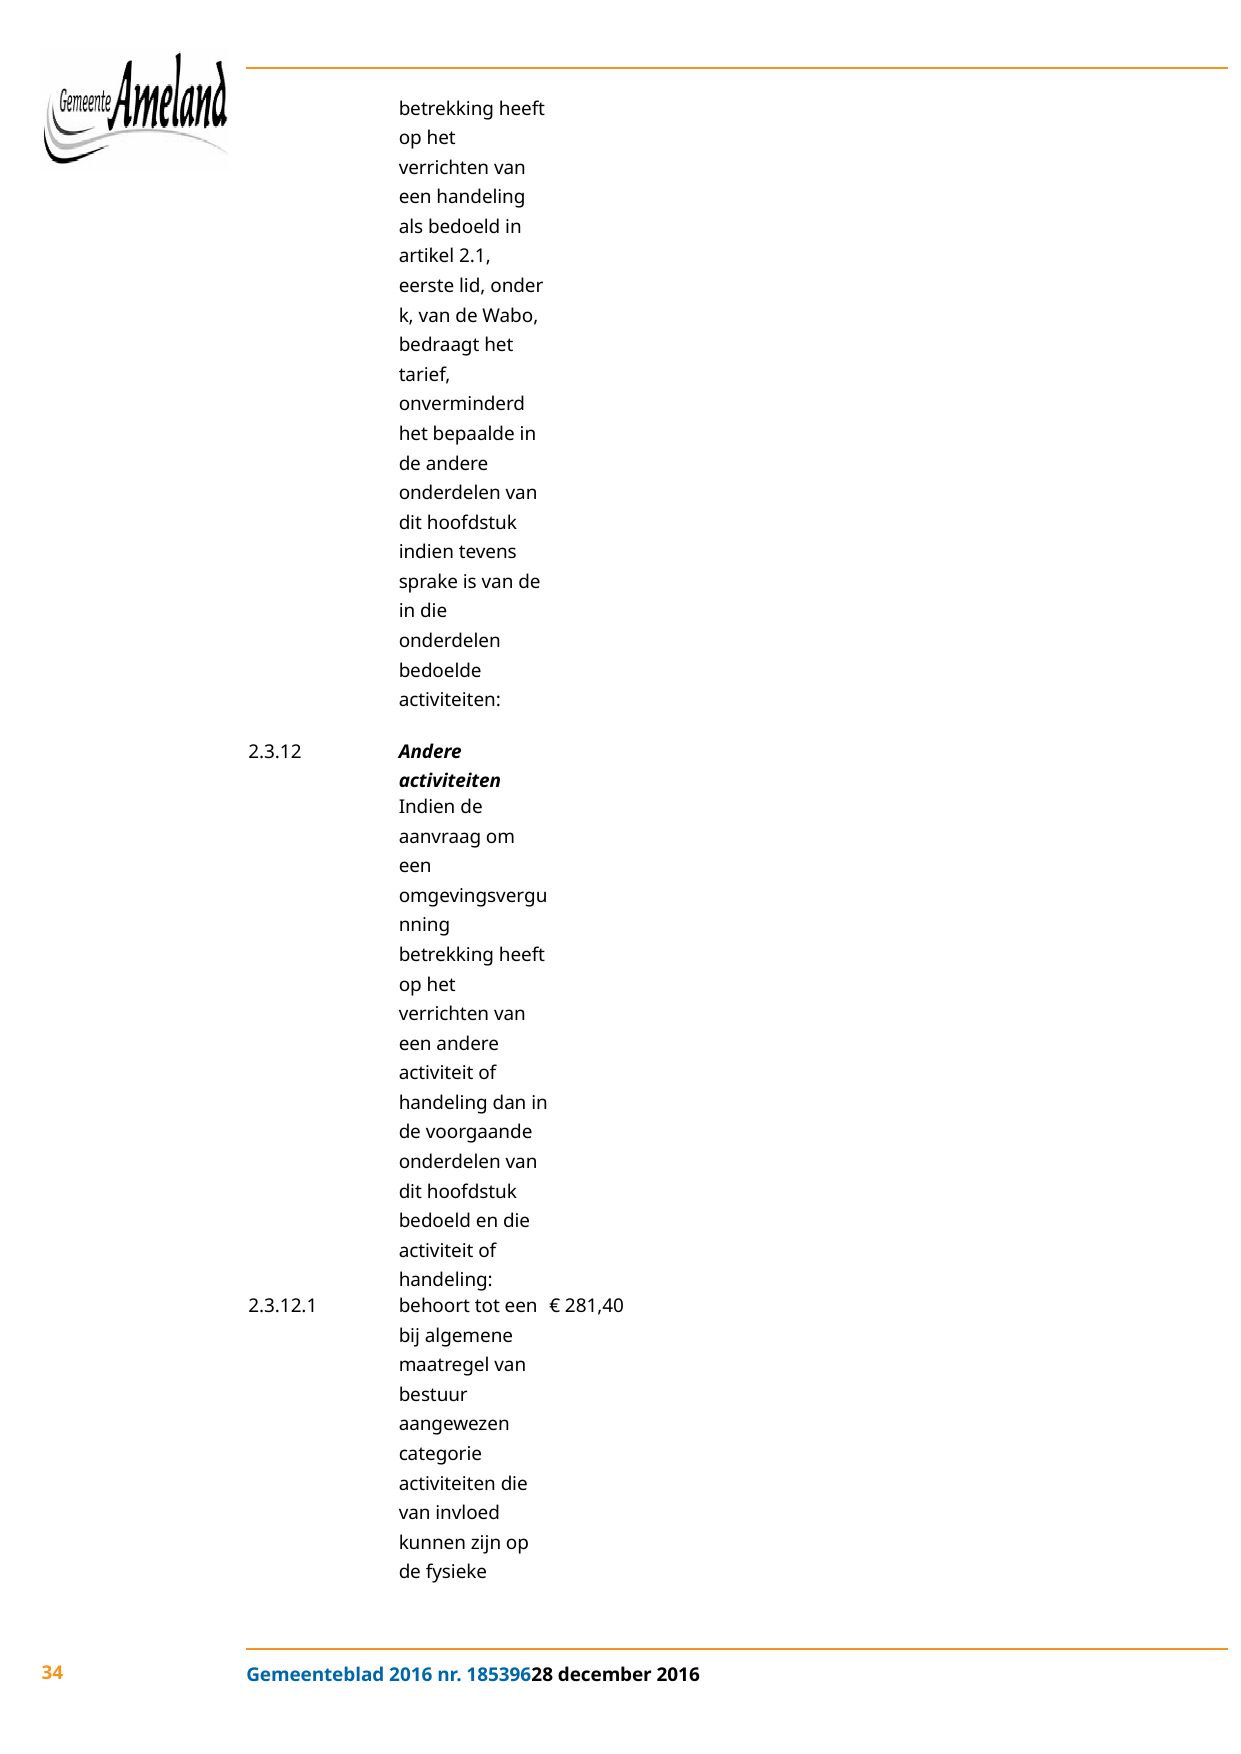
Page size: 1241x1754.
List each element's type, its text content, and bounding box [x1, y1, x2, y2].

picture [41, 47, 231, 172]
table_cell [248, 712, 398, 738]
table_cell [549, 738, 700, 793]
table_cell Indien de aanvraag om een omgevingsvergunning betrekking heeft op het verrichten van een andere activiteit of handeling dan in de voorgaande onderdelen van dit hoofdstuk bedoeld en die activiteit of handeling: [399, 793, 549, 1292]
table_cell [248, 793, 398, 1292]
table_cell 2.3.12.1 [248, 1292, 398, 1584]
table_cell [248, 95, 398, 712]
table_cell Andere activiteiten [399, 738, 549, 793]
table_cell € 281,40 [549, 1292, 700, 1584]
table_cell [549, 95, 700, 712]
table_cell [399, 712, 549, 738]
table_cell 2.3.12 [248, 738, 398, 793]
table_cell behoort tot een bij algemene maatregel van bestuur aangewezen categorie activiteiten die van invloed kunnen zijn op de fysieke [399, 1292, 549, 1584]
table_cell betrekking heeft op het verrichten van een handeling als bedoeld in artikel 2.1, eerste lid, onder k, van de Wabo, bedraagt het tarief, onverminderd het bepaalde in de andere onderdelen van dit hoofdstuk indien tevens sprake is van de in die onderdelen bedoelde activiteiten: [399, 95, 549, 712]
table_cell [549, 712, 700, 738]
table_cell [549, 793, 700, 1292]
